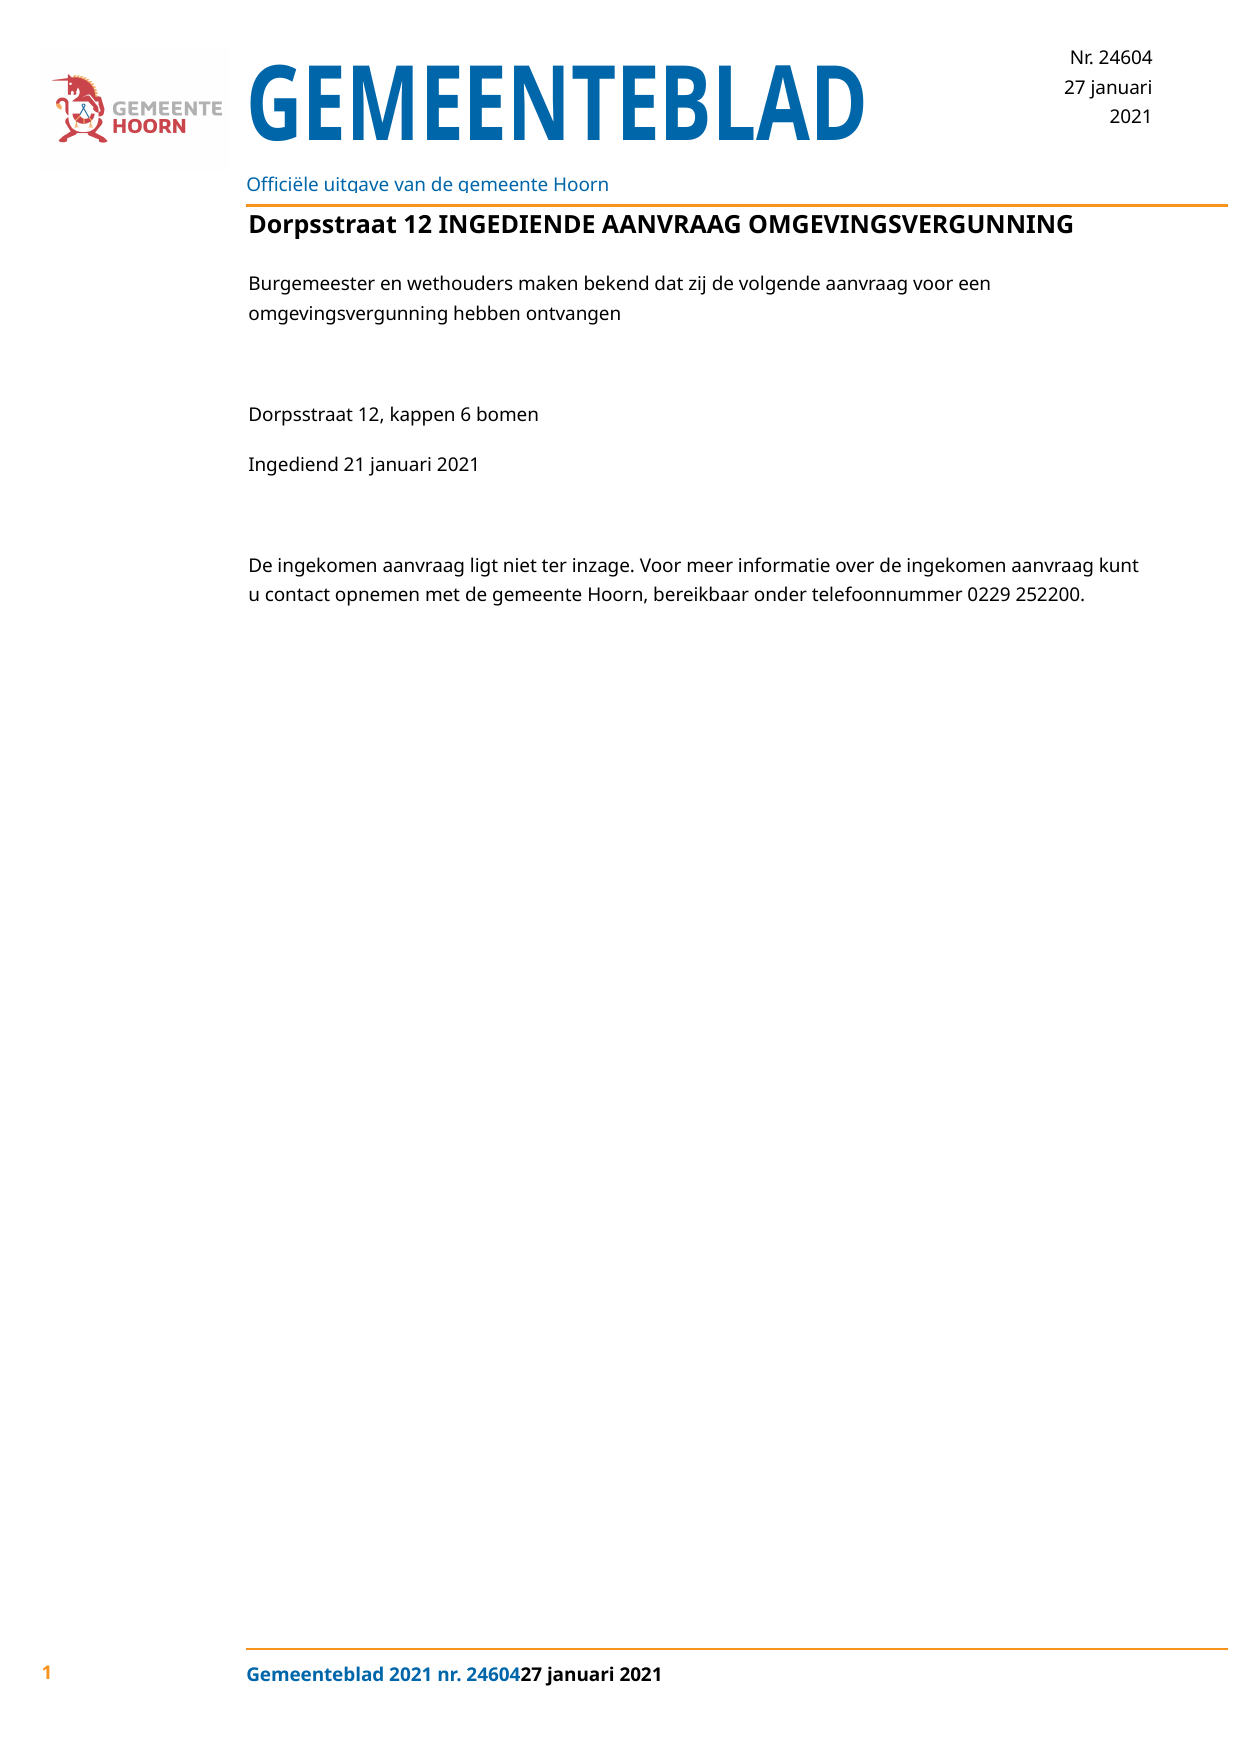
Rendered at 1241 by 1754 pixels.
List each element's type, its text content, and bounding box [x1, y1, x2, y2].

text Burgemeester en wethouders maken bekend dat zij de volgende aanvraag voor een omgevingsvergunning hebben ontvangen [248, 270, 1152, 326]
text De ingekomen aanvraag ligt niet ter inzage. Voor meer informatie over de ingekomen aanvraag kunt u contact opnemen met de gemeente Hoorn, bereikbaar onder telefoonnummer 0229 252200. [248, 552, 1152, 607]
text Dorpsstraat 12 INGEDIENDE AANVRAAG OMGEVINGSVERGUNNING [248, 207, 1152, 241]
text Dorpsstraat 12, kappen 6 bomen [248, 401, 1152, 426]
picture [41, 47, 231, 172]
text Ingediend 21 januari 2021 [248, 451, 1152, 477]
